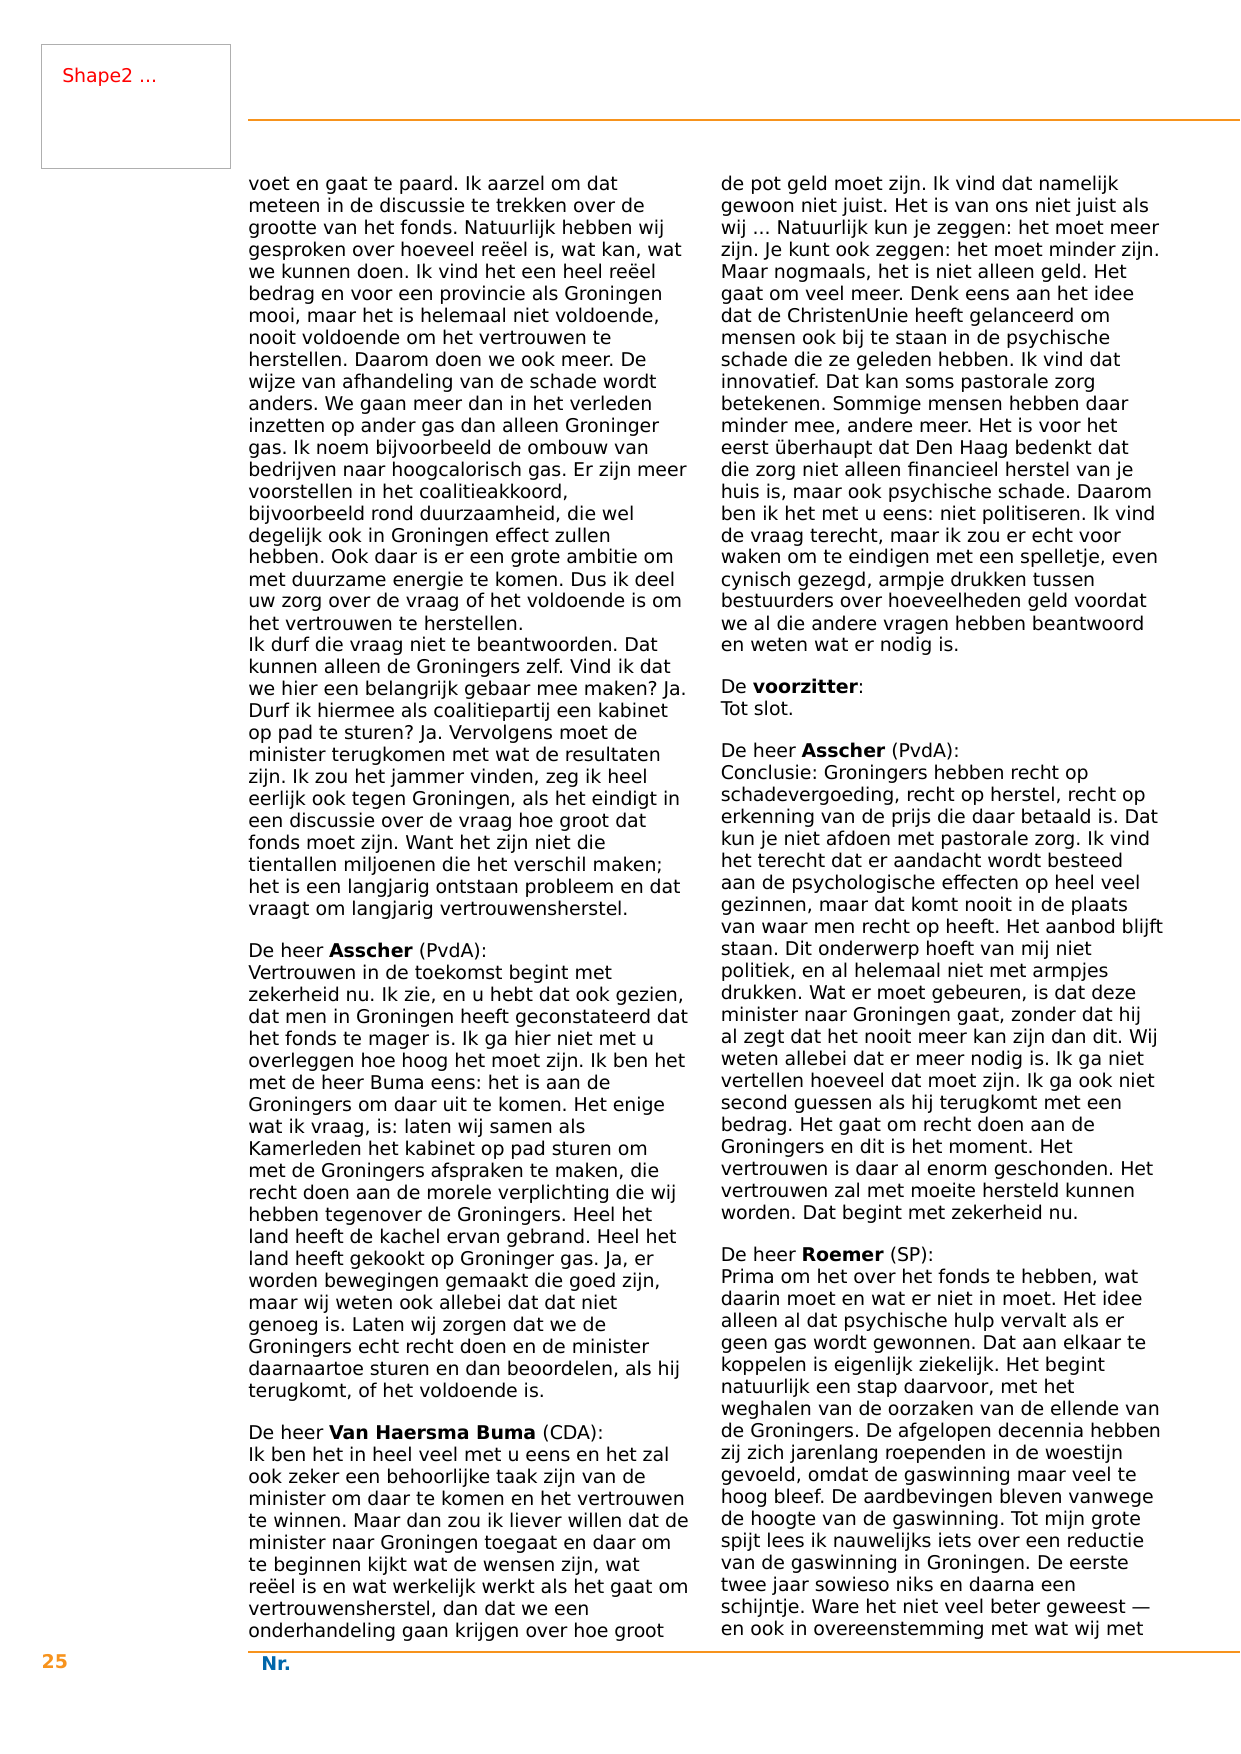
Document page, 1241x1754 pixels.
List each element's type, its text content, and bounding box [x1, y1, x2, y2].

text Tot slot. [721, 698, 1163, 720]
text Ik ben het in heel veel met u eens en het zal ook zeker een behoorlijke taak zijn van de minister om daar te komen en het vertrouwen te winnen. Maar dan zou ik liever willen dat de minister naar Groningen toegaat en daar om te beginnen kijkt wat de wensen zijn, wat reëel is en wat werkelijk werkt als het gaat om vertrouwensherstel, dan dat we een onderhandeling gaan krijgen over hoe groot [248, 1444, 691, 1641]
text Ik durf die vraag niet te beantwoorden. Dat kunnen alleen de Groningers zelf. Vind ik dat we hier een belangrijk gebaar mee maken? Ja. Durf ik hiermee als coalitiepartij een kabinet op pad te sturen? Ja. Vervolgens moet de minister terugkomen met wat de resultaten zijn. Ik zou het jammer vinden, zeg ik heel eerlijk ook tegen Groningen, als het eindigt in een discussie over de vraag hoe groot dat fonds moet zijn. Want het zijn niet die tientallen miljoenen die het verschil maken; het is een langjarig ontstaan probleem en dat vraagt om langjarig vertrouwensherstel. [248, 634, 691, 920]
text Prima om het over het fonds te hebben, wat daarin moet en wat er niet in moet. Het idee alleen al dat psychische hulp vervalt als er geen gas wordt gewonnen. Dat aan elkaar te koppelen is eigenlijk ziekelijk. Het begint natuurlijk een stap daarvoor, met het weghalen van de oorzaken van de ellende van de Groningers. De afgelopen decennia hebben zij zich jarenlang roependen in de woestijn gevoeld, omdat de gaswinning maar veel te hoog bleef. De aardbevingen bleven vanwege de hoogte van de gaswinning. Tot mijn grote spijt lees ik nauwelijks iets over een reductie van de gaswinning in Groningen. De eerste twee jaar sowieso niks en daarna een schijntje. Ware het niet veel beter geweest — en ook in overeenstemming met wat wij met [721, 1266, 1163, 1639]
text De heer Asscher (PvdA): [248, 940, 691, 962]
text Conclusie: Groningers hebben recht op schadevergoeding, recht op herstel, recht op erkenning van de prijs die daar betaald is. Dat kun je niet afdoen met pastorale zorg. Ik vind het terecht dat er aandacht wordt besteed aan de psychologische effecten op heel veel gezinnen, maar dat komt nooit in de plaats van waar men recht op heeft. Het aanbod blijft staan. Dit onderwerp hoeft van mij niet politiek, en al helemaal niet met armpjes drukken. Wat er moet gebeuren, is dat deze minister naar Groningen gaat, zonder dat hij al zegt dat het nooit meer kan zijn dan dit. Wij weten allebei dat er meer nodig is. Ik ga niet vertellen hoeveel dat moet zijn. Ik ga ook niet second guessen als hij terugkomt met een bedrag. Het gaat om recht doen aan de Groningers en dit is het moment. Het vertrouwen is daar al enorm geschonden. Het vertrouwen zal met moeite hersteld kunnen worden. Dat begint met zekerheid nu. [721, 762, 1163, 1224]
text De voorzitter: [721, 676, 1163, 698]
text de pot geld moet zijn. Ik vind dat namelijk gewoon niet juist. Het is van ons niet juist als wij ... Natuurlijk kun je zeggen: het moet meer zijn. Je kunt ook zeggen: het moet minder zijn. Maar nogmaals, het is niet alleen geld. Het gaat om veel meer. Denk eens aan het idee dat de ChristenUnie heeft gelanceerd om mensen ook bij te staan in de psychische schade die ze geleden hebben. Ik vind dat innovatief. Dat kan soms pastorale zorg betekenen. Sommige mensen hebben daar minder mee, andere meer. Het is voor het eerst überhaupt dat Den Haag bedenkt dat die zorg niet alleen financieel herstel van je huis is, maar ook psychische schade. Daarom ben ik het met u eens: niet politiseren. Ik vind de vraag terecht, maar ik zou er echt voor waken om te eindigen met een spelletje, even cynisch gezegd, armpje drukken tussen bestuurders over hoeveelheden geld voordat we al die andere vragen hebben beantwoord en weten wat er nodig is. [721, 173, 1163, 656]
text Vertrouwen in de toekomst begint met zekerheid nu. Ik zie, en u hebt dat ook gezien, dat men in Groningen heeft geconstateerd dat het fonds te mager is. Ik ga hier niet met u overleggen hoe hoog het moet zijn. Ik ben het met de heer Buma eens: het is aan de Groningers om daar uit te komen. Het enige wat ik vraag, is: laten wij samen als Kamerleden het kabinet op pad sturen om met de Groningers afspraken te maken, die recht doen aan de morele verplichting die wij hebben tegenover de Groningers. Heel het land heeft de kachel ervan gebrand. Heel het land heeft gekookt op Groninger gas. Ja, er worden bewegingen gemaakt die goed zijn, maar wij weten ook allebei dat dat niet genoeg is. Laten wij zorgen dat we de Groningers echt recht doen en de minister daarnaartoe sturen en dan beoordelen, als hij terugkomt, of het voldoende is. [248, 962, 691, 1402]
text De heer Asscher (PvdA): [721, 740, 1163, 762]
text De heer Van Haersma Buma (CDA): [248, 1422, 691, 1444]
text voet en gaat te paard. Ik aarzel om dat meteen in de discussie te trekken over de grootte van het fonds. Natuurlijk hebben wij gesproken over hoeveel reëel is, wat kan, wat we kunnen doen. Ik vind het een heel reëel bedrag en voor een provincie als Groningen mooi, maar het is helemaal niet voldoende, nooit voldoende om het vertrouwen te herstellen. Daarom doen we ook meer. De wijze van afhandeling van de schade wordt anders. We gaan meer dan in het verleden inzetten op ander gas dan alleen Groninger gas. Ik noem bijvoorbeeld de ombouw van bedrijven naar hoogcalorisch gas. Er zijn meer voorstellen in het coalitieakkoord, bijvoorbeeld rond duurzaamheid, die wel degelijk ook in Groningen effect zullen hebben. Ook daar is er een grote ambitie om met duurzame energie te komen. Dus ik deel uw zorg over de vraag of het voldoende is om het vertrouwen te herstellen. [248, 173, 691, 634]
text De heer Roemer (SP): [721, 1244, 1163, 1266]
